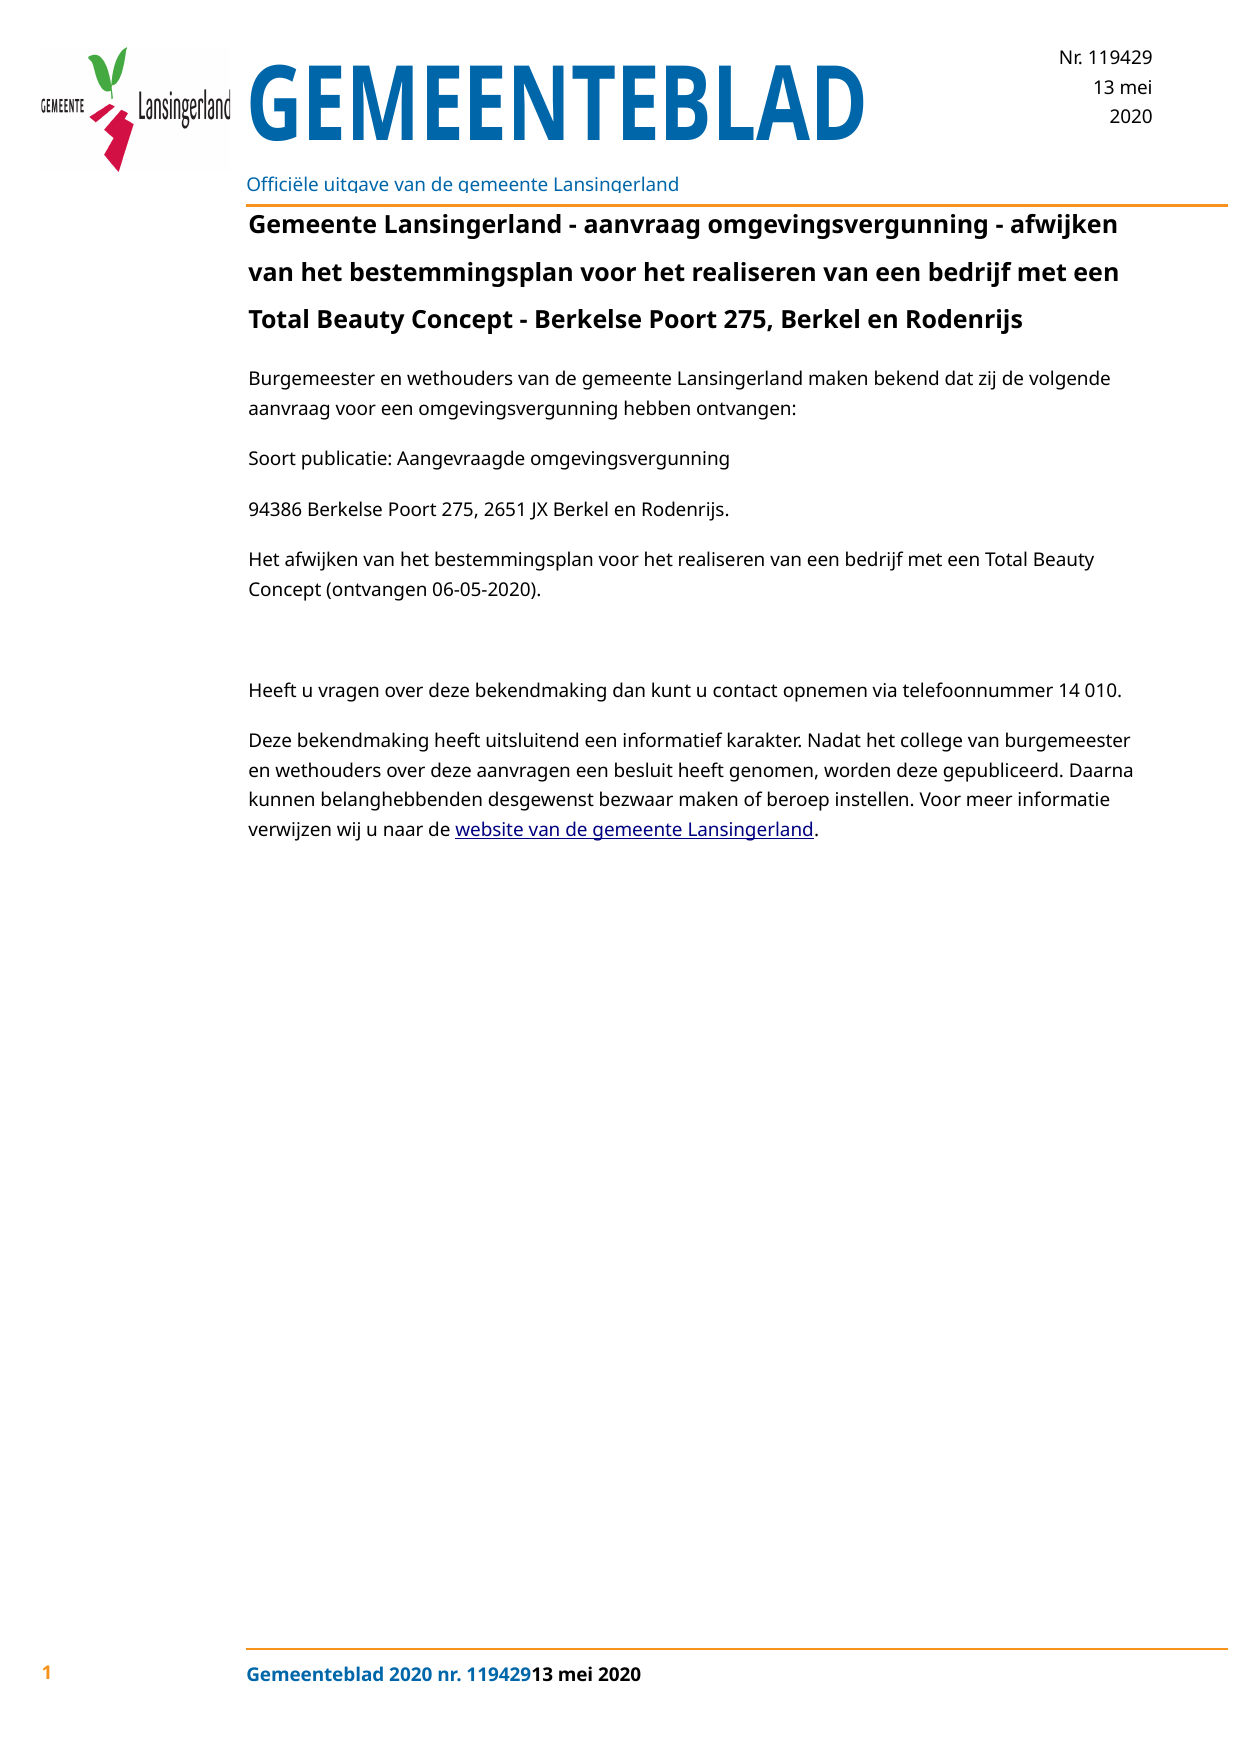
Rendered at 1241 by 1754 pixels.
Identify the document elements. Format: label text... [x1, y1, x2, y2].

text Gemeente Lansingerland - aanvraag omgevingsvergunning - afwijken van het bestemmingsplan voor het realiseren van een bedrijf met een Total Beauty Concept - Berkelse Poort 275, Berkel en Rodenrijs [248, 207, 1152, 336]
text Soort publicatie: Aangevraagde omgevingsvergunning [248, 446, 1152, 471]
text Deze bekendmaking heeft uitsluitend een informatief karakter. Nadat het college van burgemeester en wethouders over deze aanvragen een besluit heeft genomen, worden deze gepubliceerd. Daarna kunnen belanghebbenden desgewenst bezwaar maken of beroep instellen. Voor meer informatie verwijzen wij u naar de website van de gemeente Lansingerland. [248, 727, 1152, 842]
text 94386 Berkelse Poort 275, 2651 JX Berkel en Rodenrijs. [248, 496, 1152, 522]
text Het afwijken van het bestemmingsplan voor het realiseren van een bedrijf met een Total Beauty Concept (ontvangen 06-05-2020). [248, 546, 1152, 602]
text Burgemeester en wethouders van de gemeente Lansingerland maken bekend dat zij de volgende aanvraag voor een omgevingsvergunning hebben ontvangen: [248, 366, 1152, 421]
picture [41, 47, 231, 172]
text Heeft u vragen over deze bekendmaking dan kunt u contact opnemen via telefoonnummer 14 010. [248, 677, 1152, 702]
